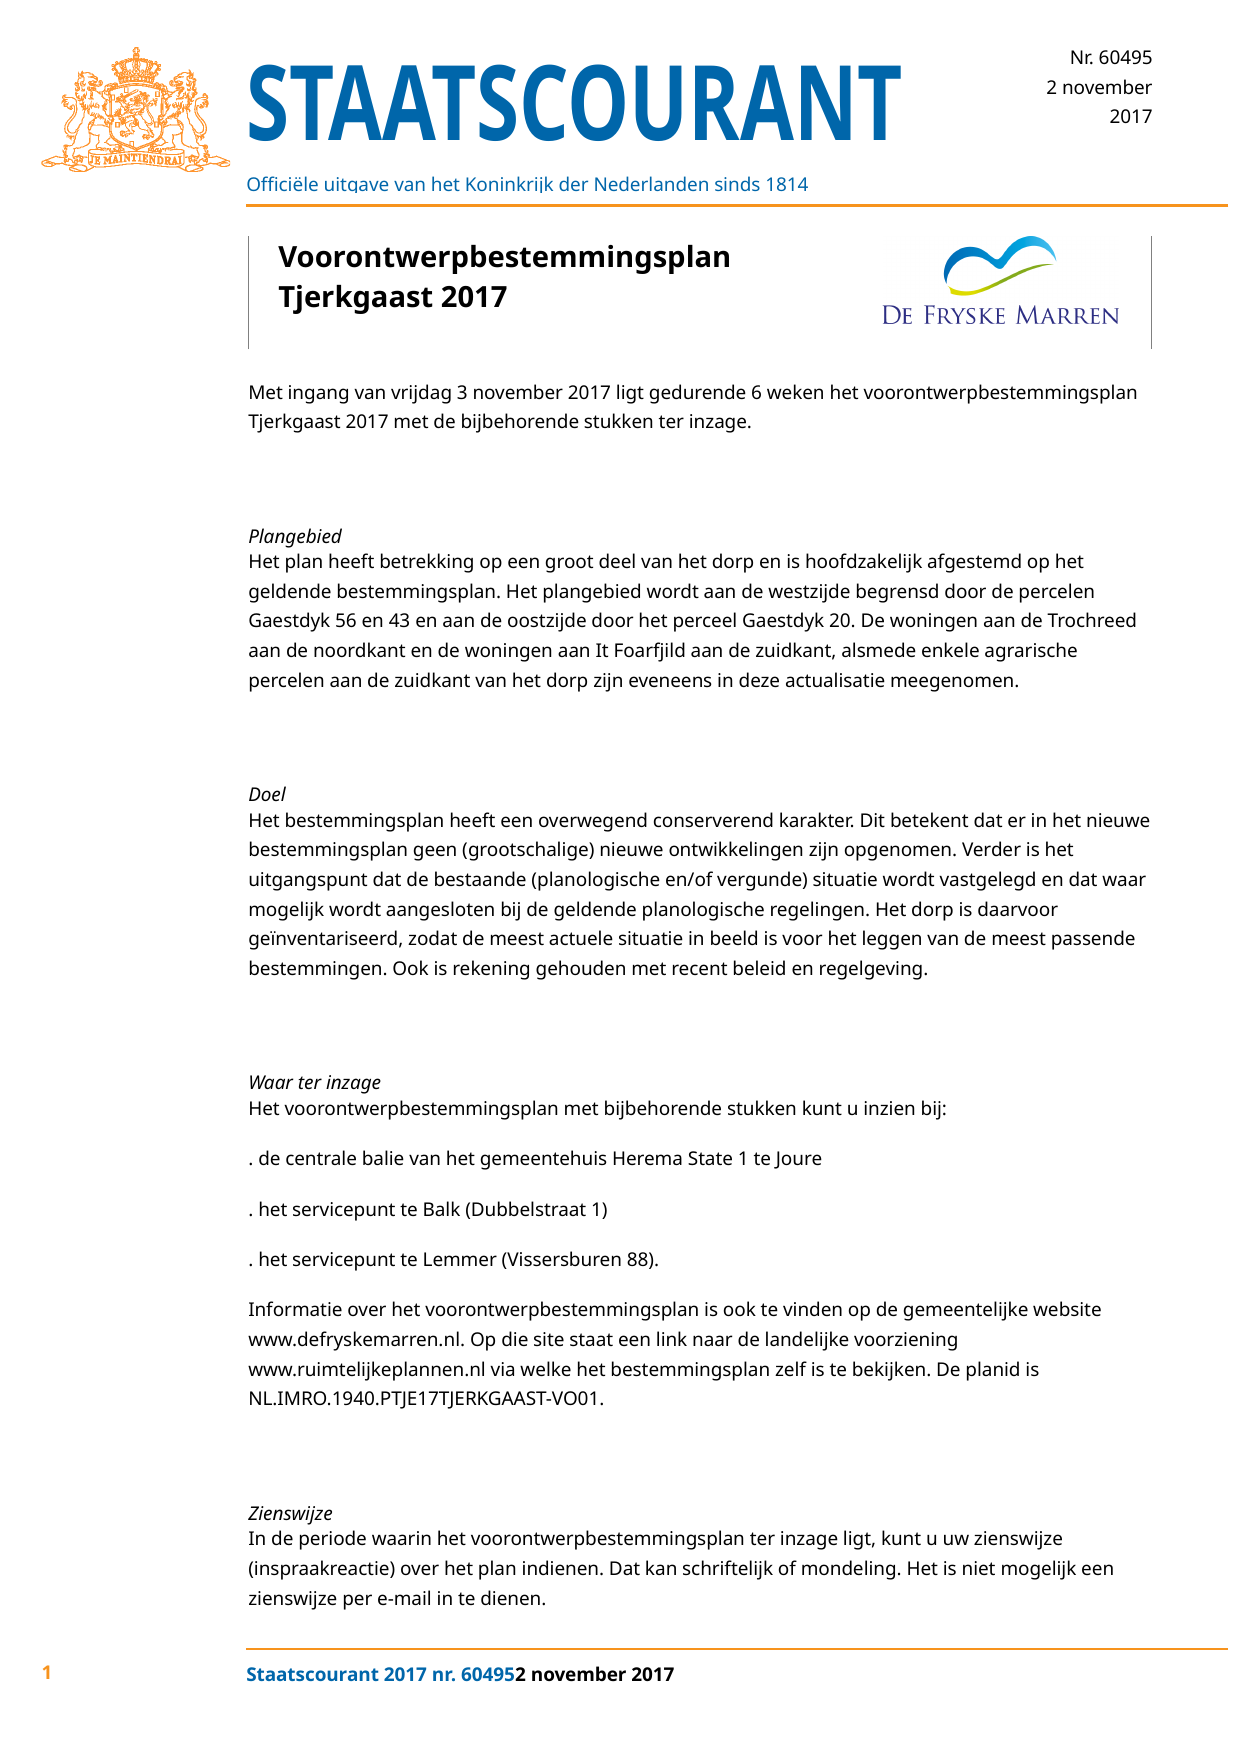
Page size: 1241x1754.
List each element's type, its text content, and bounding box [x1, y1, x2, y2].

text . het servicepunt te Balk (Dubbelstraat 1) [248, 1196, 1152, 1222]
text Plangebied [248, 523, 1152, 548]
table_header Voorontwerpbestemmingsplan Tjerkgaast 2017 [249, 236, 850, 349]
table_header [850, 236, 1151, 349]
picture [882, 236, 1119, 324]
text Doel [248, 781, 1152, 807]
text . het servicepunt te Lemmer (Vissersburen 88). [248, 1246, 1152, 1272]
text Informatie over het voorontwerpbestemmingsplan is ook te vinden op de gemeentelijke website www.defryskemarren.nl. Op die site staat een link naar de landelijke voorziening www.ruimtelijkeplannen.nl via welke het bestemmingsplan zelf is te bekijken. De planid is NL.IMRO.1940.PTJE17TJERKGAAST-VO01. [248, 1297, 1152, 1411]
text Waar ter inzage [248, 1069, 1152, 1095]
text In de periode waarin het voorontwerpbestemmingsplan ter inzage ligt, kunt u uw zienswijze (inspraakreactie) over het plan indienen. Dat kan schriftelijk of mondeling. Het is niet mogelijk een zienswijze per e-mail in te dienen. [248, 1526, 1152, 1610]
text Het bestemmingsplan heeft een overwegend conserverend karakter. Dit betekent dat er in het nieuwe bestemmingsplan geen (grootschalige) nieuwe ontwikkelingen zijn opgenomen. Verder is het uitgangspunt dat de bestaande (planologische en/of vergunde) situatie wordt vastgelegd en dat waar mogelijk wordt aangesloten bij de geldende planologische regelingen. Het dorp is daarvoor geïnventariseerd, zodat de meest actuele situatie in beeld is voor het leggen van de meest passende bestemmingen. Ook is rekening gehouden met recent beleid en regelgeving. [248, 807, 1152, 981]
text Zienswijze [248, 1500, 1152, 1526]
text Het plan heeft betrekking op een groot deel van het dorp en is hoofdzakelijk afgestemd op het geldende bestemmingsplan. Het plangebied wordt aan de westzijde begrensd door de percelen Gaestdyk 56 en 43 en aan de oostzijde door het perceel Gaestdyk 20. De woningen aan de Trochreed aan de noordkant en de woningen aan It Foarfjild aan de zuidkant, alsmede enkele agrarische percelen aan de zuidkant van het dorp zijn eveneens in deze actualisatie meegenomen. [248, 548, 1152, 693]
text Met ingang van vrijdag 3 november 2017 ligt gedurende 6 weken het voorontwerpbestemmingsplan Tjerkgaast 2017 met de bijbehorende stukken ter inzage. [248, 379, 1152, 434]
text . de centrale balie van het gemeentehuis Herema State 1 te Joure [248, 1145, 1152, 1171]
picture [41, 47, 231, 172]
text Het voorontwerpbestemmingsplan met bijbehorende stukken kunt u inzien bij: [248, 1095, 1152, 1121]
